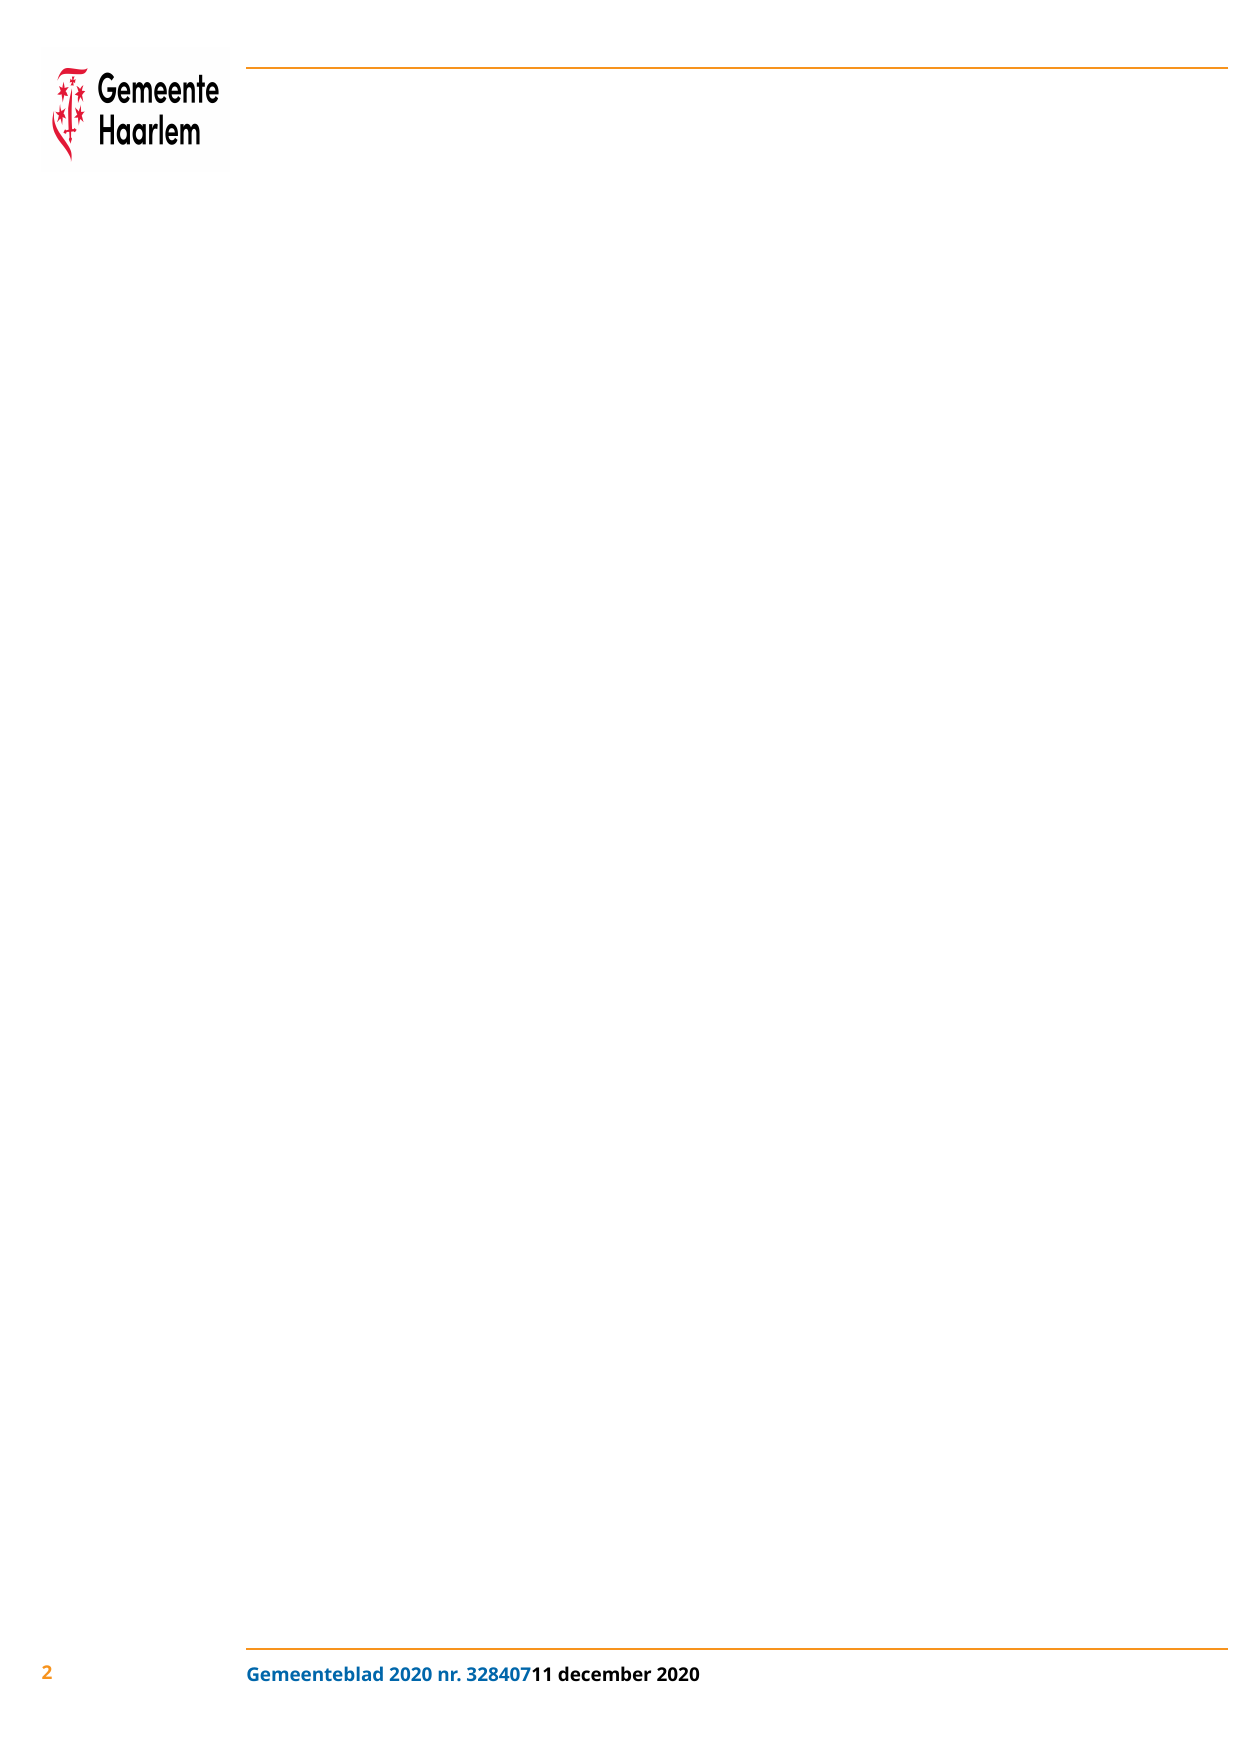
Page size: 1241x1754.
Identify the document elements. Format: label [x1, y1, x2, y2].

picture [41, 47, 231, 172]
